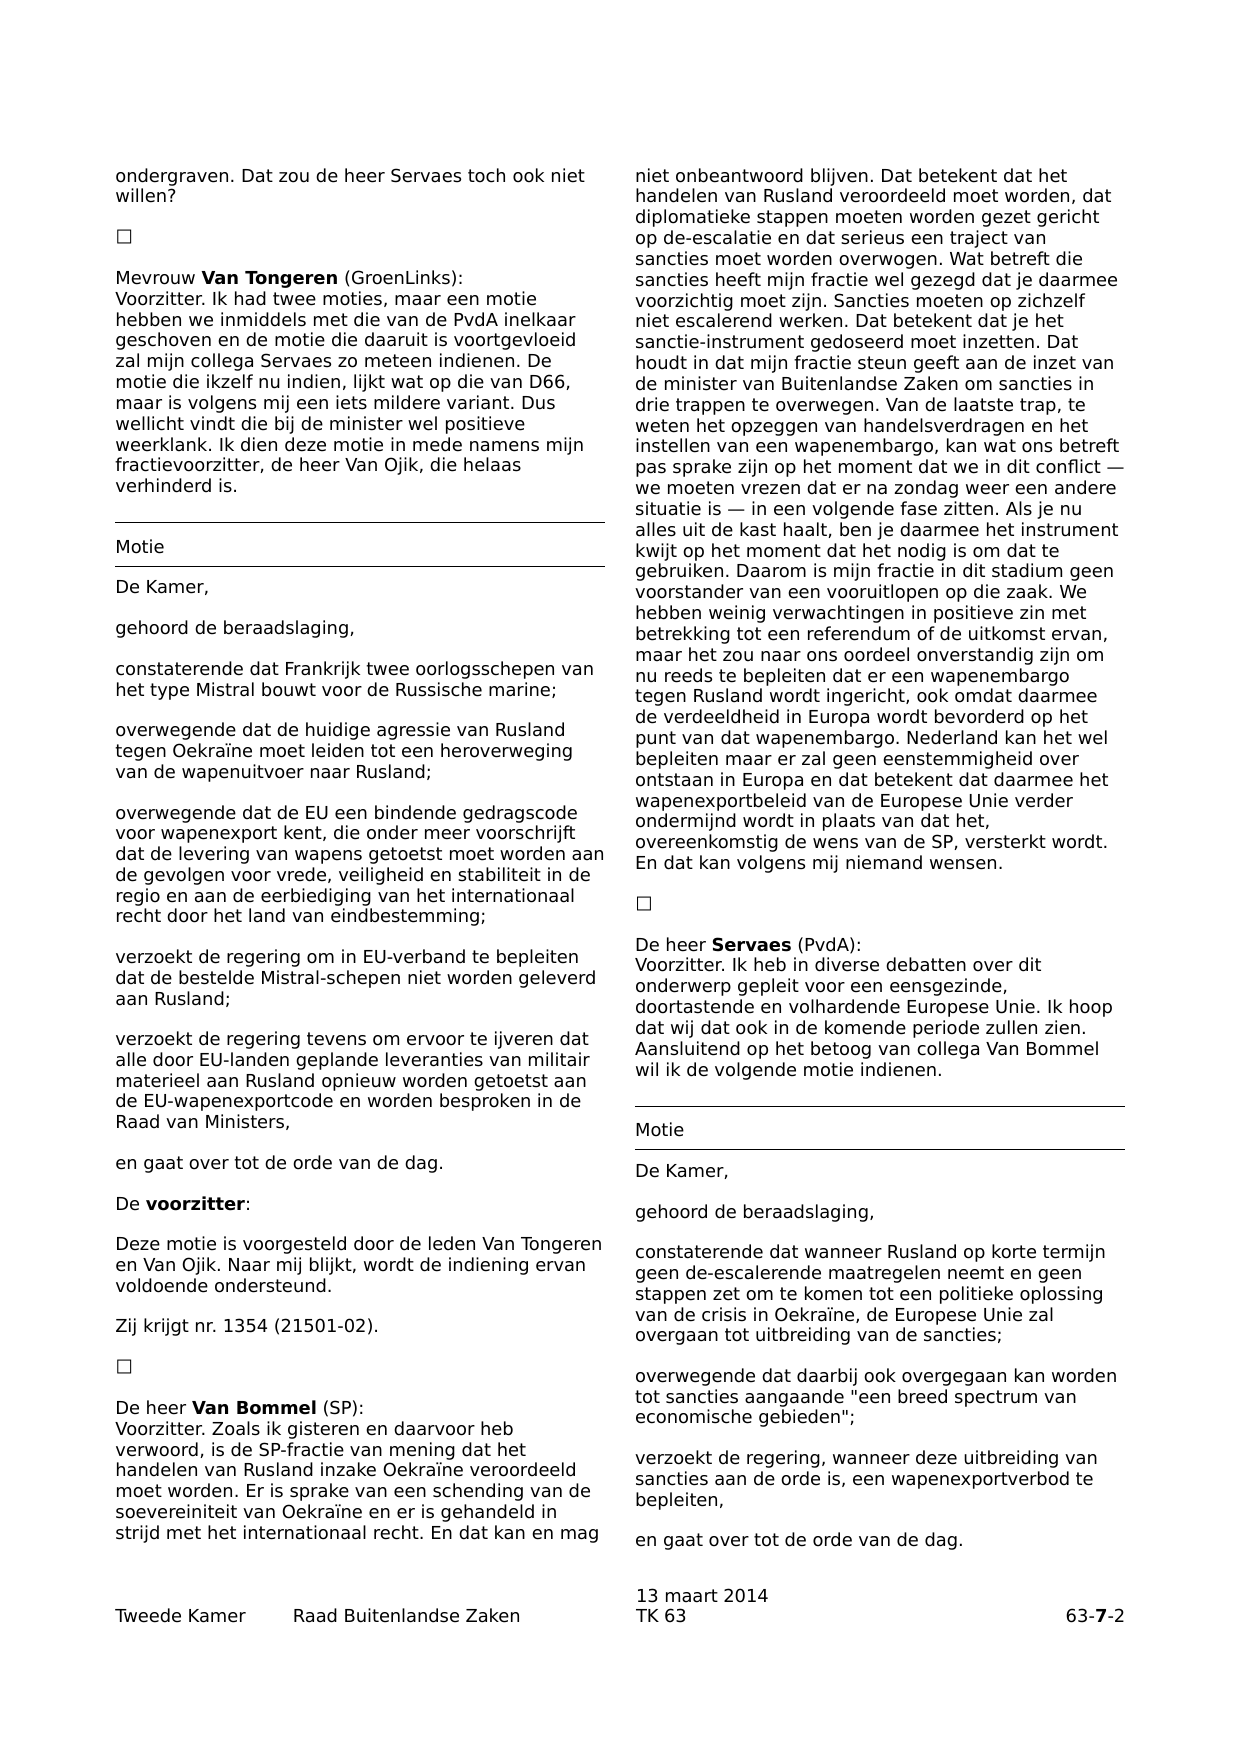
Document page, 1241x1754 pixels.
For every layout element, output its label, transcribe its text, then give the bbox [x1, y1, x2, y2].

text en gaat over tot de orde van de dag. [635, 1530, 1125, 1551]
text De voorzitter: [115, 1193, 605, 1214]
text constaterende dat Frankrijk twee oorlogsschepen van het type Mistral bouwt voor de Russische marine; [115, 659, 605, 700]
text verzoekt de regering, wanneer deze uitbreiding van sancties aan de orde is, een wapenexportverbod te bepleiten, [635, 1448, 1125, 1510]
text overwegende dat de huidige agressie van Rusland tegen Oekraïne moet leiden tot een heroverweging van de wapenuitvoer naar Rusland; [115, 720, 605, 782]
text Mevrouw Van Tongeren (GroenLinks): [115, 268, 605, 288]
text De heer Van Bommel (SP): [115, 1398, 605, 1418]
text niet onbeantwoord blijven. Dat betekent dat het handelen van Rusland veroordeeld moet worden, dat diplomatieke stappen moeten worden gezet gericht op de-escalatie en dat serieus een traject van sancties moet worden overwogen. Wat betreft die sancties heeft mijn fractie wel gezegd dat je daarmee voorzichtig moet zijn. Sancties moeten op zichzelf niet escalerend werken. Dat betekent dat je het sanctie-instrument gedoseerd moet inzetten. Dat houdt in dat mijn fractie steun geeft aan de inzet van de minister van Buitenlandse Zaken om sancties in drie trappen te overwegen. Van de laatste trap, te weten het opzeggen van handelsverdragen en het instellen van een wapenembargo, kan wat ons betreft pas sprake zijn op het moment dat we in dit conflict — we moeten vrezen dat er na zondag weer een andere situatie is — in een volgende fase zitten. Als je nu alles uit de kast haalt, ben je daarmee het instrument kwijt op het moment dat het nodig is om dat te gebruiken. Daarom is mijn fractie in dit stadium geen voorstander van een vooruitlopen op die zaak. We hebben weinig verwachtingen in positieve zin met betrekking tot een referendum of de uitkomst ervan, maar het zou naar ons oordeel onverstandig zijn om nu reeds te bepleiten dat er een wapenembargo tegen Rusland wordt ingericht, ook omdat daarmee de verdeeldheid in Europa wordt bevorderd op het punt van dat wapenembargo. Nederland kan het wel bepleiten maar er zal geen eenstemmigheid over ontstaan in Europa en dat betekent dat daarmee het wapenexportbeleid van de Europese Unie verder ondermijnd wordt in plaats van dat het, overeenkomstig de wens van de SP, versterkt wordt. En dat kan volgens mij niemand wensen. [635, 165, 1125, 874]
text gehoord de beraadslaging, [115, 618, 605, 639]
text constaterende dat wanneer Rusland op korte termijn geen de-escalerende maatregelen neemt en geen stappen zet om te komen tot een politieke oplossing van de crisis in Oekraïne, de Europese Unie zal overgaan tot uitbreiding van de sancties; [635, 1242, 1125, 1346]
text ⬜ [635, 894, 1125, 914]
text Zij krijgt nr. 1354 (21501-02). [115, 1316, 605, 1337]
text overwegende dat de EU een bindende gedragscode voor wapenexport kent, die onder meer voorschrijft dat de levering van wapens getoetst moet worden aan de gevolgen voor vrede, veiligheid en stabiliteit in de regio en aan de eerbiediging van het internationaal recht door het land van eindbestemming; [115, 802, 605, 927]
text Motie [635, 1120, 1125, 1141]
text en gaat over tot de orde van de dag. [115, 1153, 605, 1173]
text overwegende dat daarbij ook overgegaan kan worden tot sancties aangaande "een breed spectrum van economische gebieden"; [635, 1366, 1125, 1428]
text Voorzitter. Zoals ik gisteren en daarvoor heb verwoord, is de SP-fractie van mening dat het handelen van Rusland inzake Oekraïne veroordeeld moet worden. Er is sprake van een schending van de soevereiniteit van Oekraïne en er is gehandeld in strijd met het internationaal recht. En dat kan en mag [115, 1418, 605, 1543]
text Deze motie is voorgesteld door de leden Van Tongeren en Van Ojik. Naar mij blijkt, wordt de indiening ervan voldoende ondersteund. [115, 1234, 605, 1296]
text Motie [115, 537, 605, 557]
text Voorzitter. Ik heb in diverse debatten over dit onderwerp gepleit voor een eensgezinde, doortastende en volhardende Europese Unie. Ik hoop dat wij dat ook in de komende periode zullen zien. Aansluitend op het betoog van collega Van Bommel wil ik de volgende motie indienen. [635, 955, 1125, 1080]
text Voorzitter. Ik had twee moties, maar een motie hebben we inmiddels met die van de PvdA inelkaar geschoven en de motie die daaruit is voortgevloeid zal mijn collega Servaes zo meteen indienen. De motie die ikzelf nu indien, lijkt wat op die van D66, maar is volgens mij een iets mildere variant. Dus wellicht vindt die bij de minister wel positieve weerklank. Ik dien deze motie in mede namens mijn fractievoorzitter, de heer Van Ojik, die helaas verhinderd is. [115, 288, 605, 497]
text ⬜ [115, 1357, 605, 1378]
text De heer Servaes (PvdA): [635, 934, 1125, 955]
text gehoord de beraadslaging, [635, 1201, 1125, 1222]
text De Kamer, [635, 1161, 1125, 1181]
text verzoekt de regering tevens om ervoor te ijveren dat alle door EU-landen geplande leveranties van militair materieel aan Rusland opnieuw worden getoetst aan de EU-wapenexportcode en worden besproken in de Raad van Ministers, [115, 1029, 605, 1133]
text ondergraven. Dat zou de heer Servaes toch ook niet willen? [115, 165, 605, 207]
text ⬜ [115, 227, 605, 248]
text De Kamer, [115, 577, 605, 598]
text verzoekt de regering om in EU-verband te bepleiten dat de bestelde Mistral-schepen niet worden geleverd aan Rusland; [115, 947, 605, 1009]
